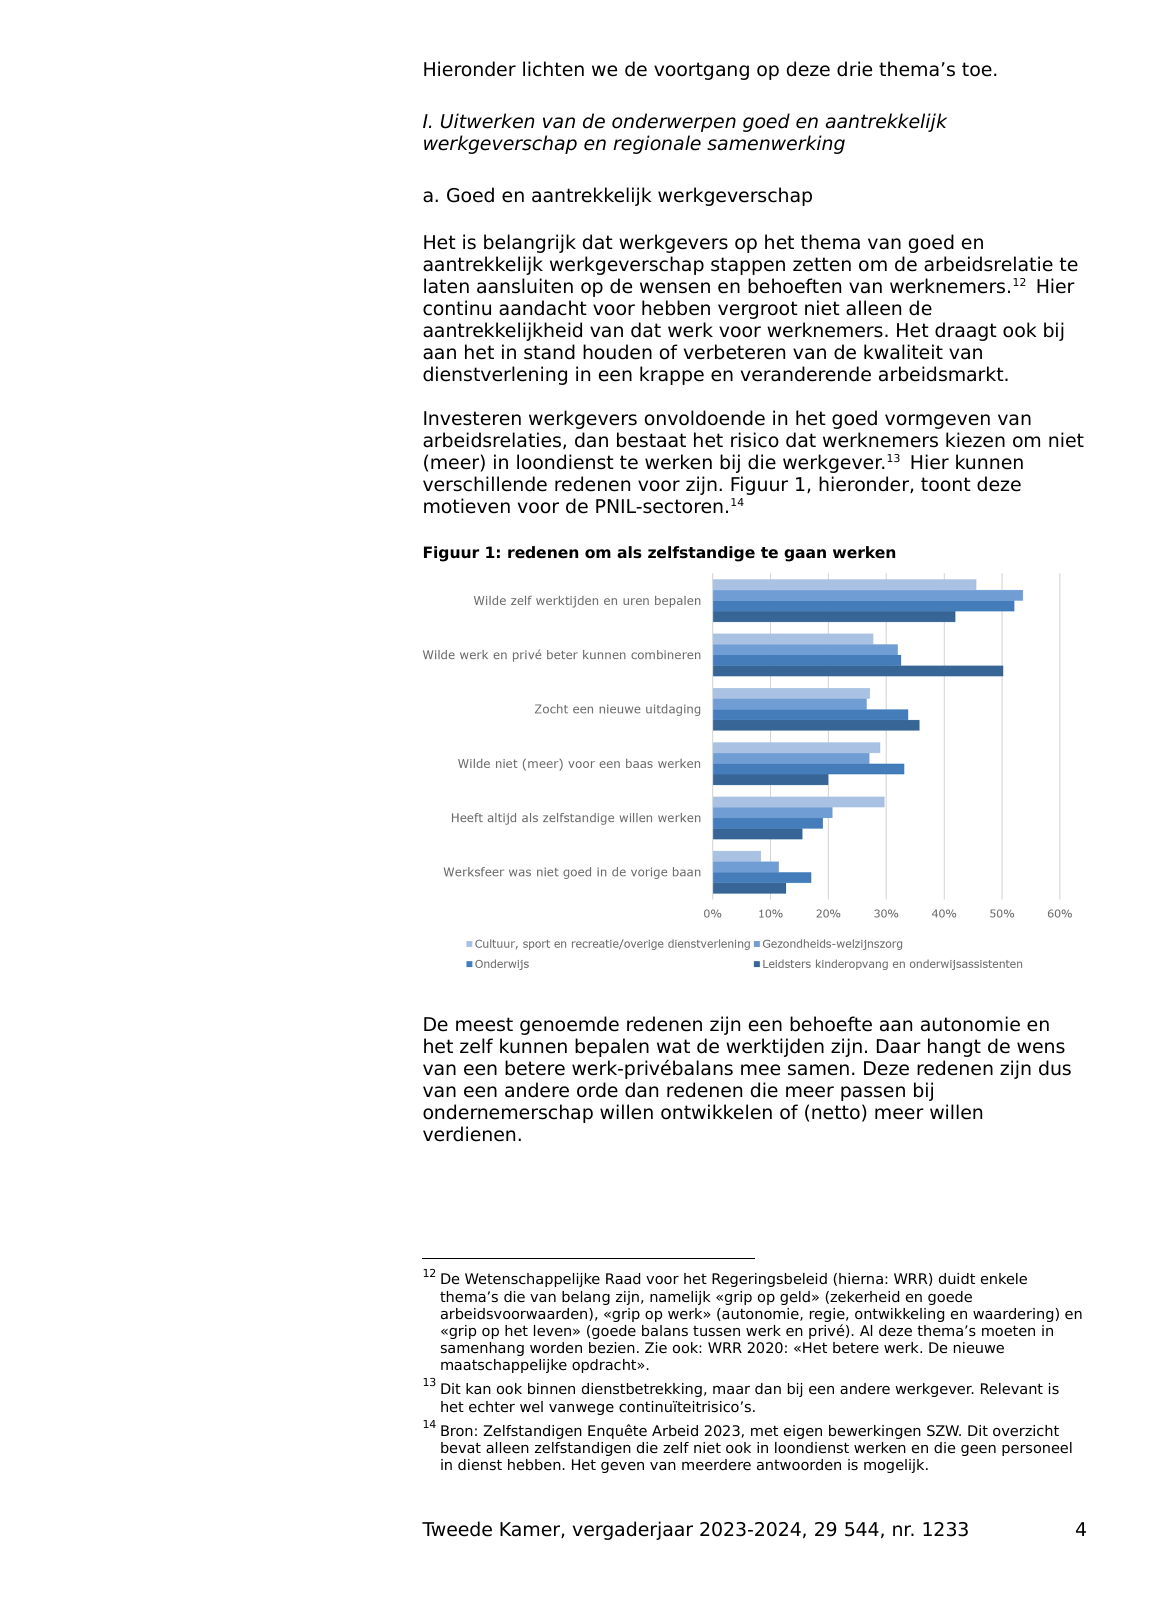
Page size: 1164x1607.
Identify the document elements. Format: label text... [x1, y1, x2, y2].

text Hieronder lichten we de voortgang op deze drie thema’s toe. [422, 59, 1087, 81]
text Het is belangrijk dat werkgevers op het thema van goed en aantrekkelijk werkgeverschap stappen zetten om de arbeidsrelatie te laten aansluiten op de wensen en behoeften van werknemers. Hier continu aandacht voor hebben vergroot niet alleen de aantrekkelijkheid van dat werk voor werknemers. Het draagt ook bij aan het in stand houden of verbeteren van de kwaliteit van dienstverlening in een krappe en veranderende arbeidsmarkt. [422, 232, 1087, 386]
picture [422, 573, 1072, 970]
text Figuur 1: redenen om als zelfstandige te gaan werken [422, 544, 1072, 562]
subtitle a. Goed en aantrekkelijk werkgeverschap [422, 185, 1087, 207]
text Bron: Zelfstandigen Enquête Arbeid 2023, met eigen bewerkingen SZW. Dit overzicht bevat alleen zelfstandigen die zelf niet ook in loondienst werken en die geen personeel in dienst hebben. Het geven van meerdere antwoorden is mogelijk. [422, 1418, 1087, 1474]
text De Wetenschappelijke Raad voor het Regeringsbeleid (hierna: WRR) duidt enkele thema’s die van belang zijn, namelijk «grip op geld» (zekerheid en goede arbeidsvoorwaarden), «grip op werk» (autonomie, regie, ontwikkeling en waardering) en «grip op het leven» (goede balans tussen werk en privé). Al deze thema’s moeten in samenhang worden bezien. Zie ook: WRR 2020: «Het betere werk. De nieuwe maatschappelijke opdracht». [422, 1267, 1087, 1374]
text Dit kan ook binnen dienstbetrekking, maar dan bij een andere werkgever. Relevant is het echter wel vanwege continuïteitrisico’s. [422, 1377, 1087, 1416]
subtitle I. Uitwerken van de onderwerpen goed en aantrekkelijk werkgeverschap en regionale samenwerking [422, 111, 1087, 155]
text Investeren werkgevers onvoldoende in het goed vormgeven van arbeidsrelaties, dan bestaat het risico dat werknemers kiezen om niet (meer) in loondienst te werken bij die werkgever. Hier kunnen verschillende redenen voor zijn. Figuur 1, hieronder, toont deze motieven voor de PNIL-sectoren. [422, 408, 1087, 518]
text De meest genoemde redenen zijn een behoefte aan autonomie en het zelf kunnen bepalen wat de werktijden zijn. Daar hangt de wens van een betere werk-privébalans mee samen. Deze redenen zijn dus van een andere orde dan redenen die meer passen bij ondernemerschap willen ontwikkelen of (netto) meer willen verdienen. [422, 1014, 1087, 1146]
